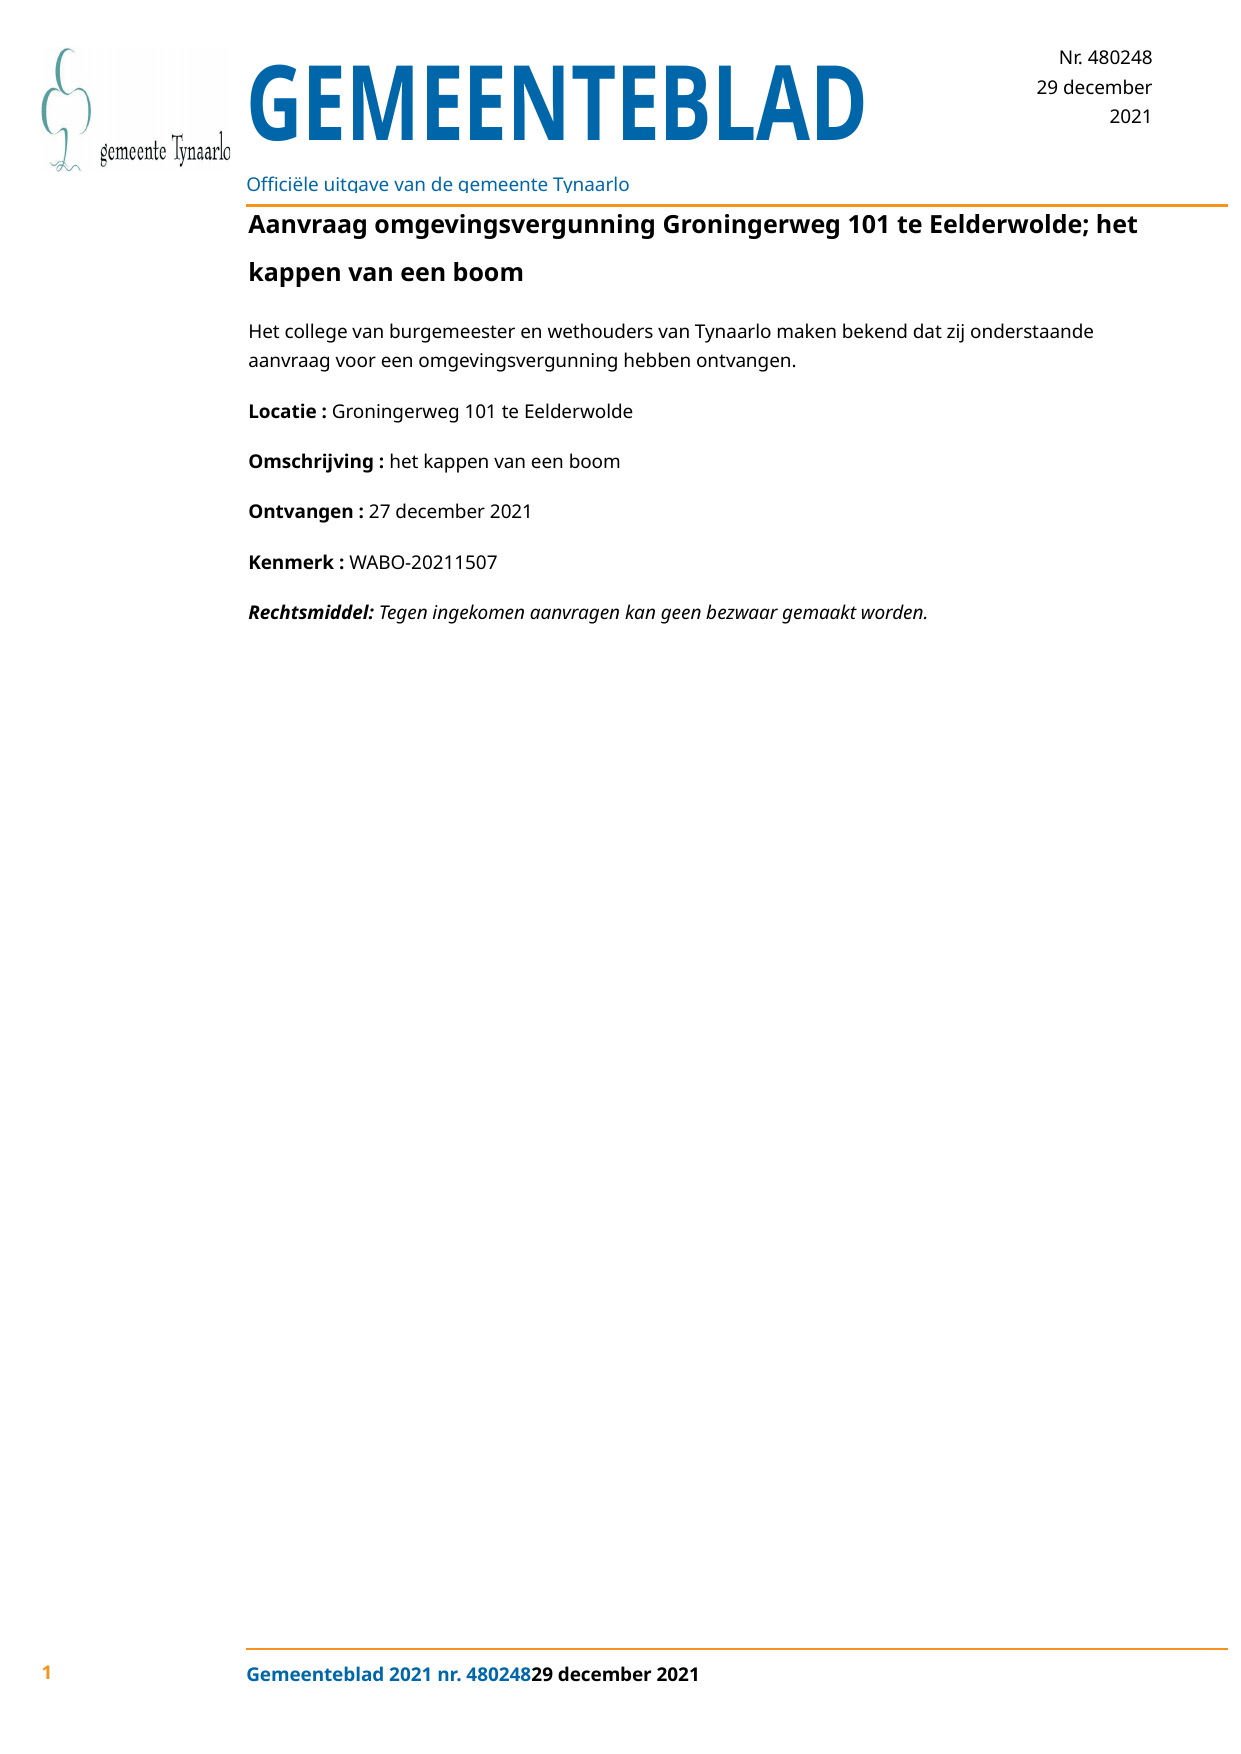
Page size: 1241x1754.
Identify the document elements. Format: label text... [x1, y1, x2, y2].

text Locatie : Groningerweg 101 te Eelderwolde [248, 398, 1152, 424]
text Rechtsmiddel: Tegen ingekomen aanvragen kan geen bezwaar gemaakt worden. [248, 599, 1152, 625]
text Het college van burgemeester en wethouders van Tynaarlo maken bekend dat zij onderstaande aanvraag voor een omgevingsvergunning hebben ontvangen. [248, 318, 1152, 373]
text Omschrijving : het kappen van een boom [248, 448, 1152, 474]
text Aanvraag omgevingsvergunning Groningerweg 101 te Eelderwolde; het kappen van een boom [248, 207, 1152, 288]
text Kenmerk : WABO-20211507 [248, 549, 1152, 575]
text Ontvangen : 27 december 2021 [248, 499, 1152, 524]
picture [41, 47, 231, 172]
